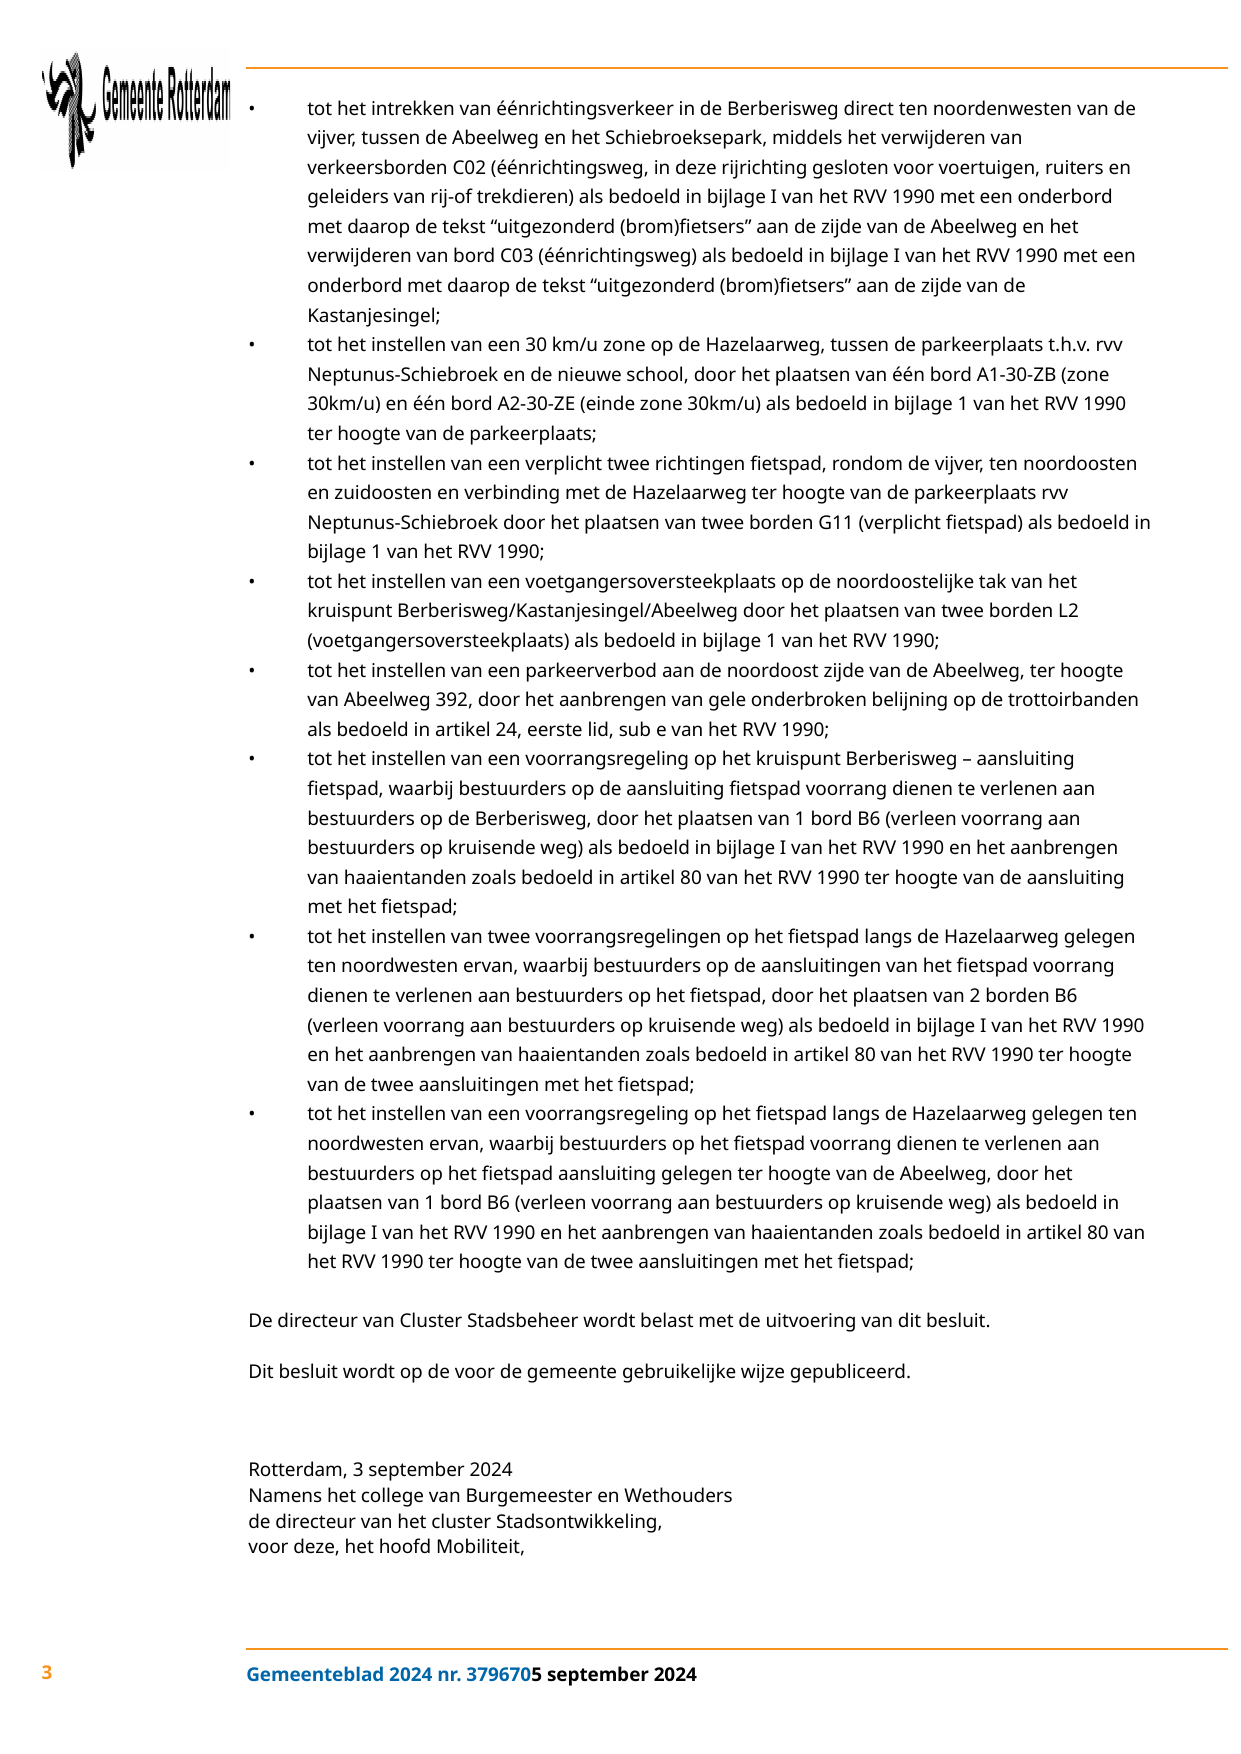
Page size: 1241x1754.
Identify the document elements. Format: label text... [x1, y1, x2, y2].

text Dit besluit wordt op de voor de gemeente gebruikelijke wijze gepubliceerd. [248, 1358, 1152, 1384]
picture [41, 47, 231, 172]
text Namens het college van Burgemeester en Wethouders [248, 1482, 1152, 1508]
list tot het instellen van twee voorrangsregelingen op het fietspad langs de Hazelaarweg gelegen ten noordwesten ervan, waarbij bestuurders op de aansluitingen van het fietspad voorrang dienen te verlenen aan bestuurders op het fietspad, door het plaatsen van 2 borden B6 (verleen voorrang aan bestuurders op kruisende weg) als bedoeld in bijlage I van het RVV 1990 en het aanbrengen van haaientanden zoals bedoeld in artikel 80 van het RVV 1990 ter hoogte van de twee aansluitingen met het fietspad; [248, 923, 1152, 1097]
text De directeur van Cluster Stadsbeheer wordt belast met de uitvoering van dit besluit. [248, 1308, 1152, 1333]
list tot het instellen van een 30 km/u zone op de Hazelaarweg, tussen de parkeerplaats t.h.v. rvv Neptunus-Schiebroek en de nieuwe school, door het plaatsen van één bord A1-30-ZB (zone 30km/u) en één bord A2-30-ZE (einde zone 30km/u) als bedoeld in bijlage 1 van het RVV 1990 ter hoogte van de parkeerplaats; [248, 331, 1152, 446]
text Rotterdam, 3 september 2024 [248, 1456, 1152, 1482]
list tot het intrekken van éénrichtingsverkeer in de Berberisweg direct ten noordenwesten van de vijver, tussen de Abeelweg en het Schiebroeksepark, middels het verwijderen van verkeersborden C02 (éénrichtingsweg, in deze rijrichting gesloten voor voertuigen, ruiters en geleiders van rij-of trekdieren) als bedoeld in bijlage I van het RVV 1990 met een onderbord met daarop de tekst “uitgezonderd (brom)fietsers” aan de zijde van de Abeelweg en het verwijderen van bord C03 (éénrichtingsweg) als bedoeld in bijlage I van het RVV 1990 met een onderbord met daarop de tekst “uitgezonderd (brom)fietsers” aan de zijde van de Kastanjesingel; [248, 95, 1152, 328]
text voor deze, het hoofd Mobiliteit, [248, 1533, 1152, 1559]
list tot het instellen van een parkeerverbod aan de noordoost zijde van de Abeelweg, ter hoogte van Abeelweg 392, door het aanbrengen van gele onderbroken belijning op de trottoirbanden als bedoeld in artikel 24, eerste lid, sub e van het RVV 1990; [248, 657, 1152, 742]
text de directeur van het cluster Stadsontwikkeling, [248, 1508, 1152, 1533]
list tot het instellen van een verplicht twee richtingen fietspad, rondom de vijver, ten noordoosten en zuidoosten en verbinding met de Hazelaarweg ter hoogte van de parkeerplaats rvv Neptunus-Schiebroek door het plaatsen van twee borden G11 (verplicht fietspad) als bedoeld in bijlage 1 van het RVV 1990; [248, 450, 1152, 564]
list tot het instellen van een voetgangersoversteekplaats op de noordoostelijke tak van het kruispunt Berberisweg/Kastanjesingel/Abeelweg door het plaatsen van twee borden L2 (voetgangersoversteekplaats) als bedoeld in bijlage 1 van het RVV 1990; [248, 568, 1152, 653]
list tot het instellen van een voorrangsregeling op het kruispunt Berberisweg – aansluiting fietspad, waarbij bestuurders op de aansluiting fietspad voorrang dienen te verlenen aan bestuurders op de Berberisweg, door het plaatsen van 1 bord B6 (verleen voorrang aan bestuurders op kruisende weg) als bedoeld in bijlage I van het RVV 1990 en het aanbrengen van haaientanden zoals bedoeld in artikel 80 van het RVV 1990 ter hoogte van de aansluiting met het fietspad; [248, 746, 1152, 919]
list tot het instellen van een voorrangsregeling op het fietspad langs de Hazelaarweg gelegen ten noordwesten ervan, waarbij bestuurders op het fietspad voorrang dienen te verlenen aan bestuurders op het fietspad aansluiting gelegen ter hoogte van de Abeelweg, door het plaatsen van 1 bord B6 (verleen voorrang aan bestuurders op kruisende weg) als bedoeld in bijlage I van het RVV 1990 en het aanbrengen van haaientanden zoals bedoeld in artikel 80 van het RVV 1990 ter hoogte van de twee aansluitingen met het fietspad; [248, 1101, 1152, 1274]
